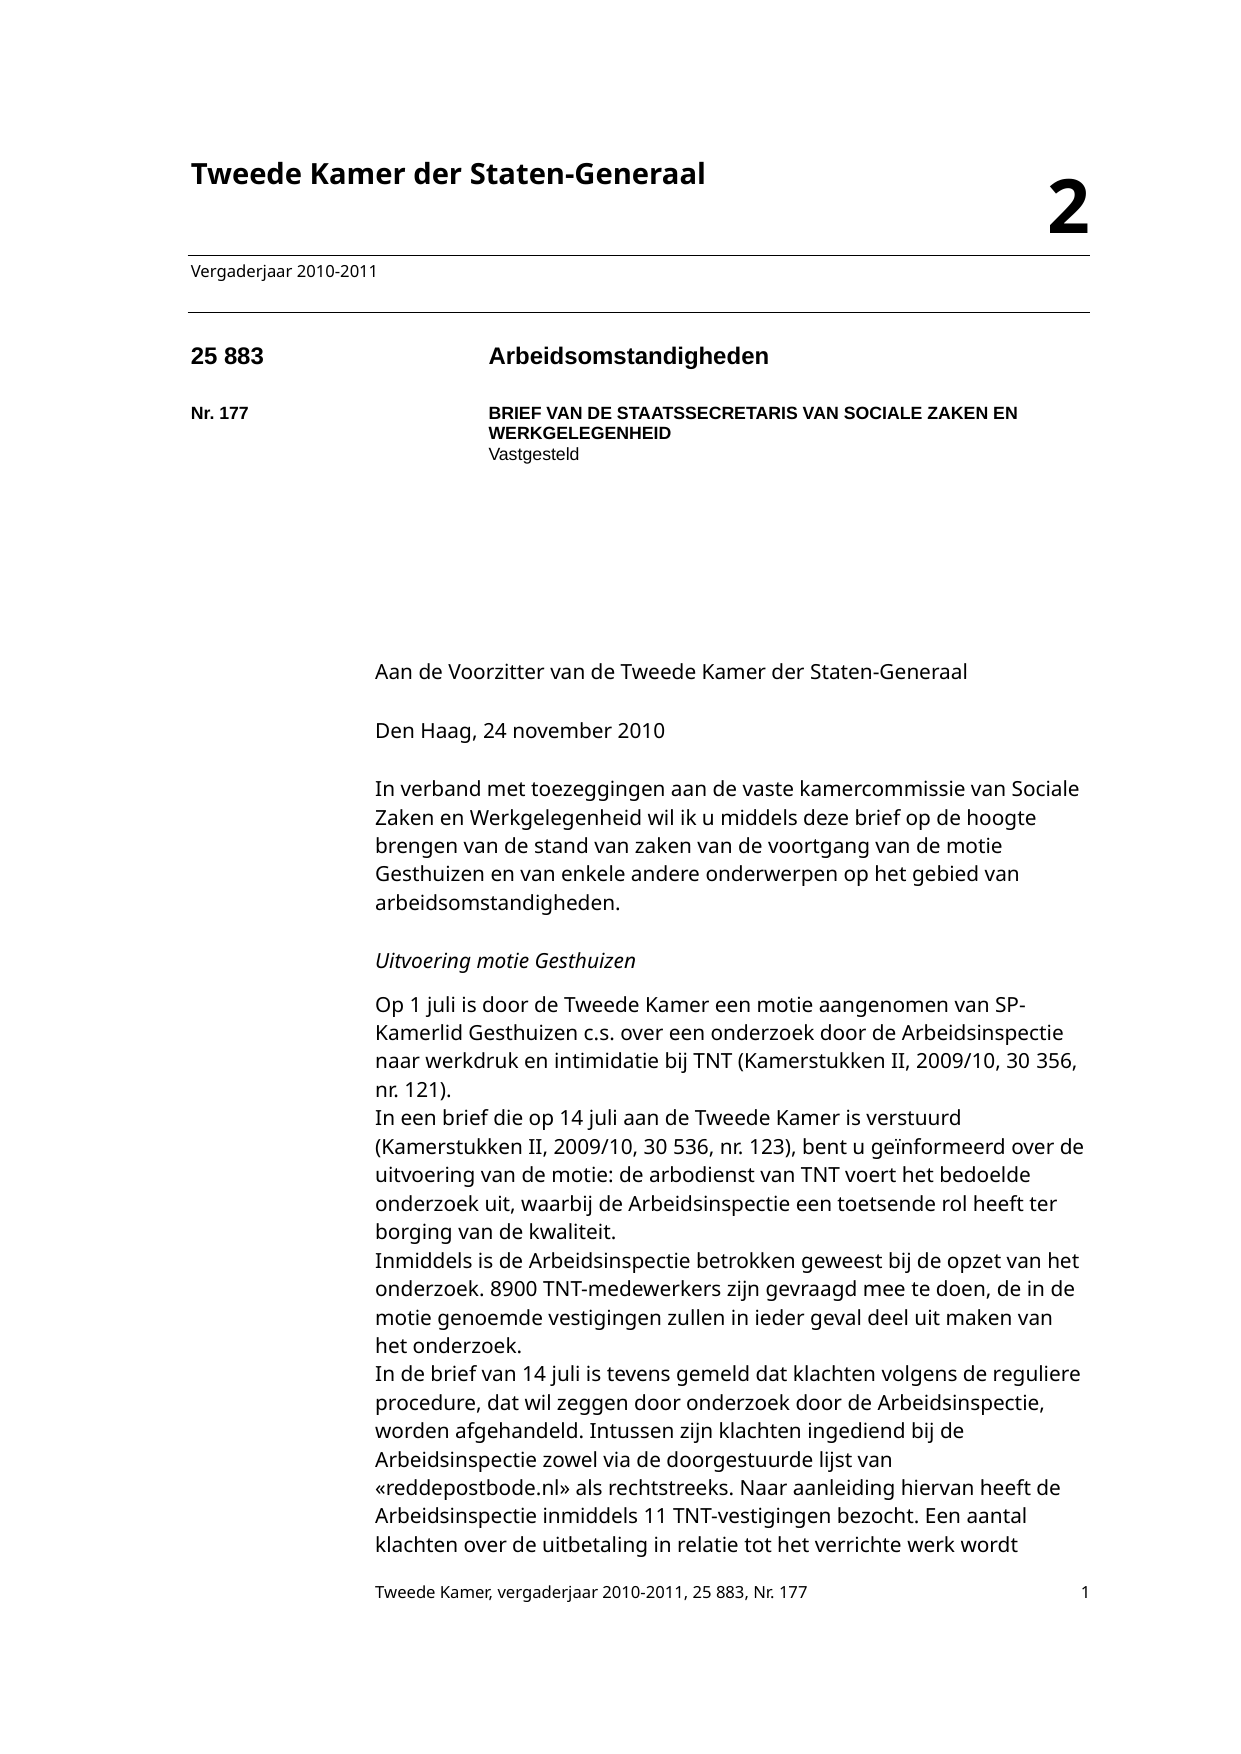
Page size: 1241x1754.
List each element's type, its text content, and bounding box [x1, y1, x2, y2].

text Op 1 juli is door de Tweede Kamer een motie aangenomen van SP-Kamerlid Gesthuizen c.s. over een onderzoek door de Arbeidsinspectie naar werkdruk en intimidatie bij TNT (Kamerstukken II, 2009/10, 30 356, nr. 121). [375, 990, 1090, 1103]
table_header Tweede Kamer der Staten-Generaal [188, 150, 909, 255]
text Uitvoering motie Gesthuizen [375, 946, 1090, 975]
table_cell [485, 313, 1090, 339]
text In een brief die op 14 juli aan de Tweede Kamer is verstuurd (Kamerstukken II, 2009/10, 30 536, nr. 123), bent u geïnformeerd over de uitvoering van de motie: de arbodienst van TNT voert het bedoelde onderzoek uit, waarbij de Arbeidsinspectie een toetsende rol heeft ter borging van de kwaliteit. [375, 1103, 1090, 1246]
text Aan de Voorzitter van de Tweede Kamer der Staten-Generaal [375, 657, 1090, 686]
table_header 2 [910, 150, 1090, 255]
table_cell 25 883 [188, 339, 485, 399]
table_cell [188, 313, 485, 339]
table_cell Nr. 177 [188, 399, 485, 539]
table_cell Vergaderjaar 2010-2011 [188, 256, 485, 312]
text In verband met toezeggingen aan de vaste kamercommissie van Sociale Zaken en Werkgelegenheid wil ik u middels deze brief op de hoogte brengen van de stand van zaken van de voortgang van de motie Gesthuizen en van enkele andere onderwerpen op het gebied van arbeidsomstandigheden. [375, 774, 1090, 916]
text Den Haag, 24 november 2010 [375, 716, 1090, 744]
table_cell Arbeidsomstandigheden [485, 339, 1090, 399]
table_cell [485, 256, 1090, 312]
text Inmiddels is de Arbeidsinspectie betrokken geweest bij de opzet van het onderzoek. 8900 TNT-medewerkers zijn gevraagd mee te doen, de in de motie genoemde vestigingen zullen in ieder geval deel uit maken van het onderzoek. [375, 1246, 1090, 1359]
text In de brief van 14 juli is tevens gemeld dat klachten volgens de reguliere procedure, dat wil zeggen door onderzoek door de Arbeidsinspectie, worden afgehandeld. Intussen zijn klachten ingediend bij de Arbeidsinspectie zowel via de doorgestuurde lijst van «reddepostbode.nl» als rechtstreeks. Naar aanleiding hiervan heeft de Arbeidsinspectie inmiddels 11 TNT-vestigingen bezocht. Een aantal klachten over de uitbetaling in relatie tot het verrichte werk wordt [375, 1359, 1090, 1558]
table_cell BRIEF VAN DE STAATSSECRETARIS VAN SOCIALE ZAKEN EN WERKGELEGENHEID Vastgesteld [485, 399, 1090, 539]
